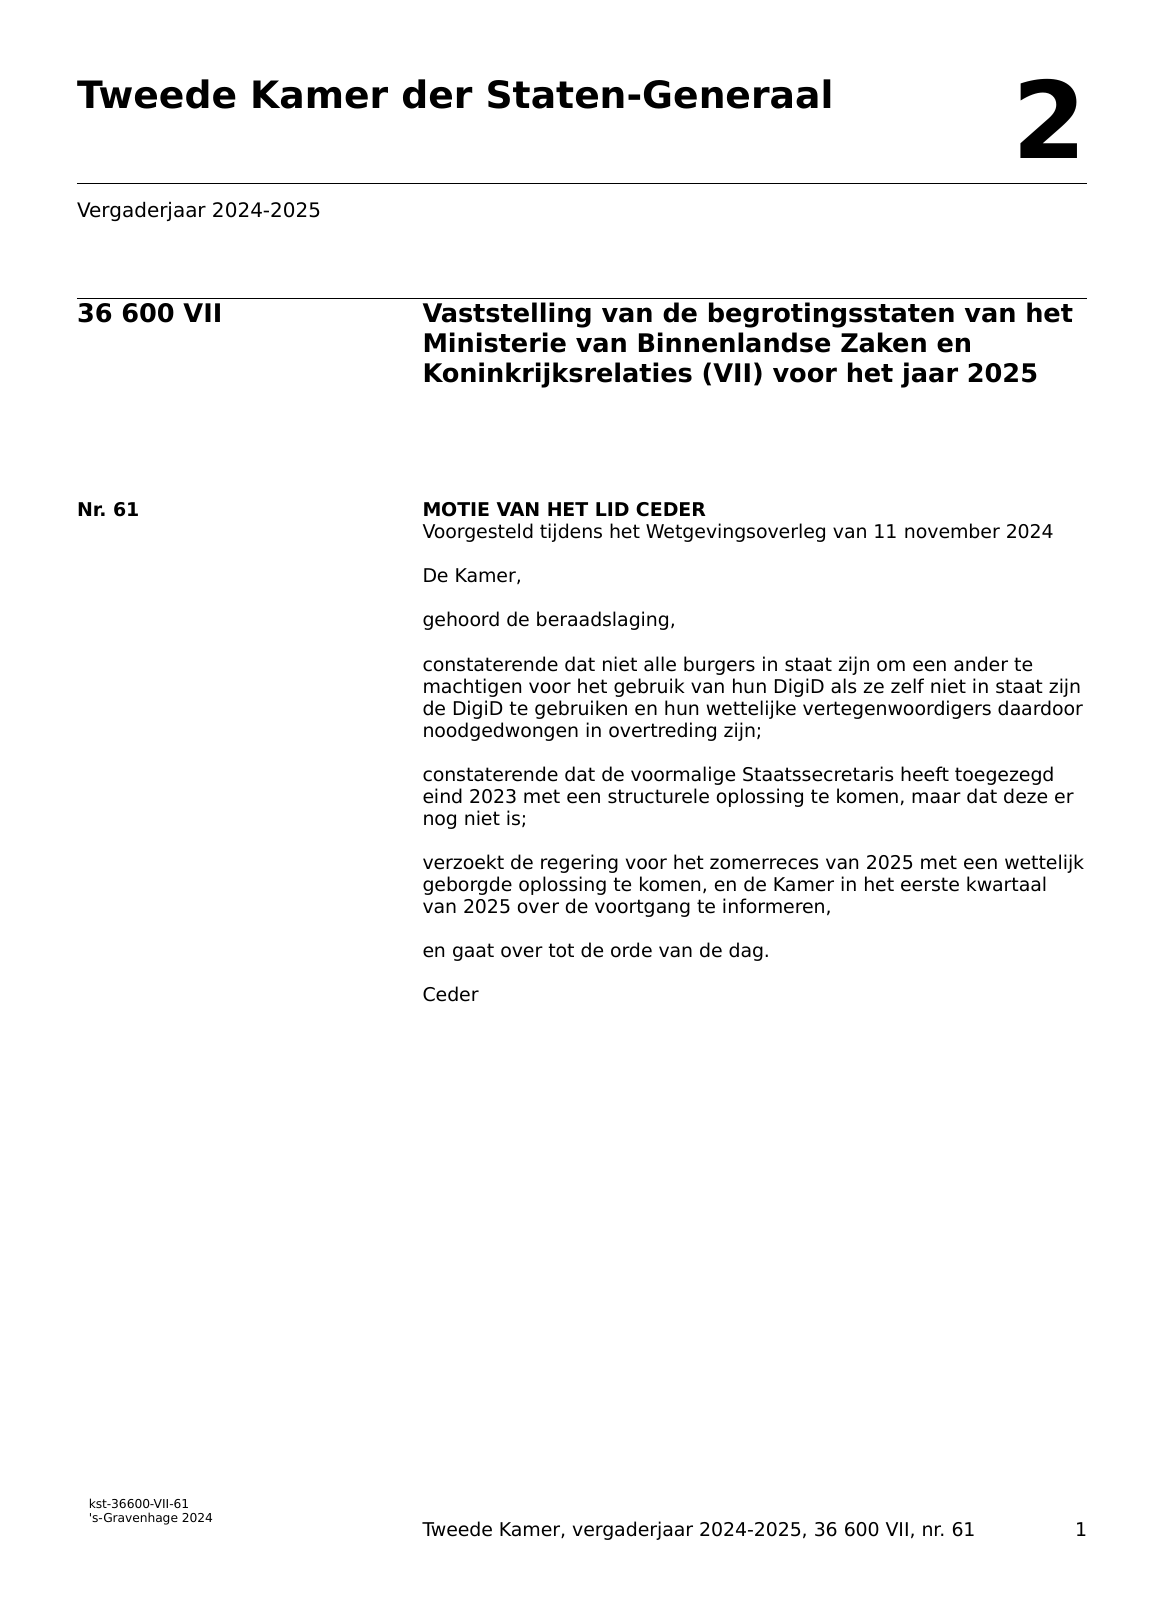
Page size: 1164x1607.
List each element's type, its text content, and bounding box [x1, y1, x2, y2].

text constaterende dat de voormalige Staatssecretaris heeft toegezegd eind 2023 met een structurele oplossing te komen, maar dat deze er nog niet is; [422, 764, 1087, 829]
text gehoord de beraadslaging, [422, 609, 1087, 631]
table_header Tweede Kamer der Staten-Generaal [77, 59, 886, 183]
subtitle Nr. 61 MOTIE VAN HET LID CEDER [77, 499, 1087, 521]
text constaterende dat niet alle burgers in staat zijn om een ander te machtigen voor het gebruik van hun DigiD als ze zelf niet in staat zijn de DigiD te gebruiken en hun wettelijke vertegenwoordigers daardoor noodgedwongen in overtreding zijn; [422, 653, 1087, 741]
table_cell Vergaderjaar 2024-2025 [77, 184, 1087, 298]
table_header 2 [886, 59, 1087, 183]
text kst-36600-VII-61 [88, 1497, 323, 1511]
text 's-Gravenhage 2024 [88, 1511, 323, 1525]
subtitle 36 600 VII Vaststelling van de begrotingsstaten van het Ministerie van Binnenlandse Zaken en Koninkrijksrelaties (VII) voor het jaar 2025 [77, 299, 1087, 388]
text Ceder [422, 984, 1087, 1006]
text De Kamer, [422, 565, 1087, 587]
text verzoekt de regering voor het zomerreces van 2025 met een wettelijk geborgde oplossing te komen, en de Kamer in het eerste kwartaal van 2025 over de voortgang te informeren, [422, 852, 1087, 918]
text en gaat over tot de orde van de dag. [422, 940, 1087, 962]
text Voorgesteld tijdens het Wetgevingsoverleg van 11 november 2024 [422, 521, 1087, 543]
